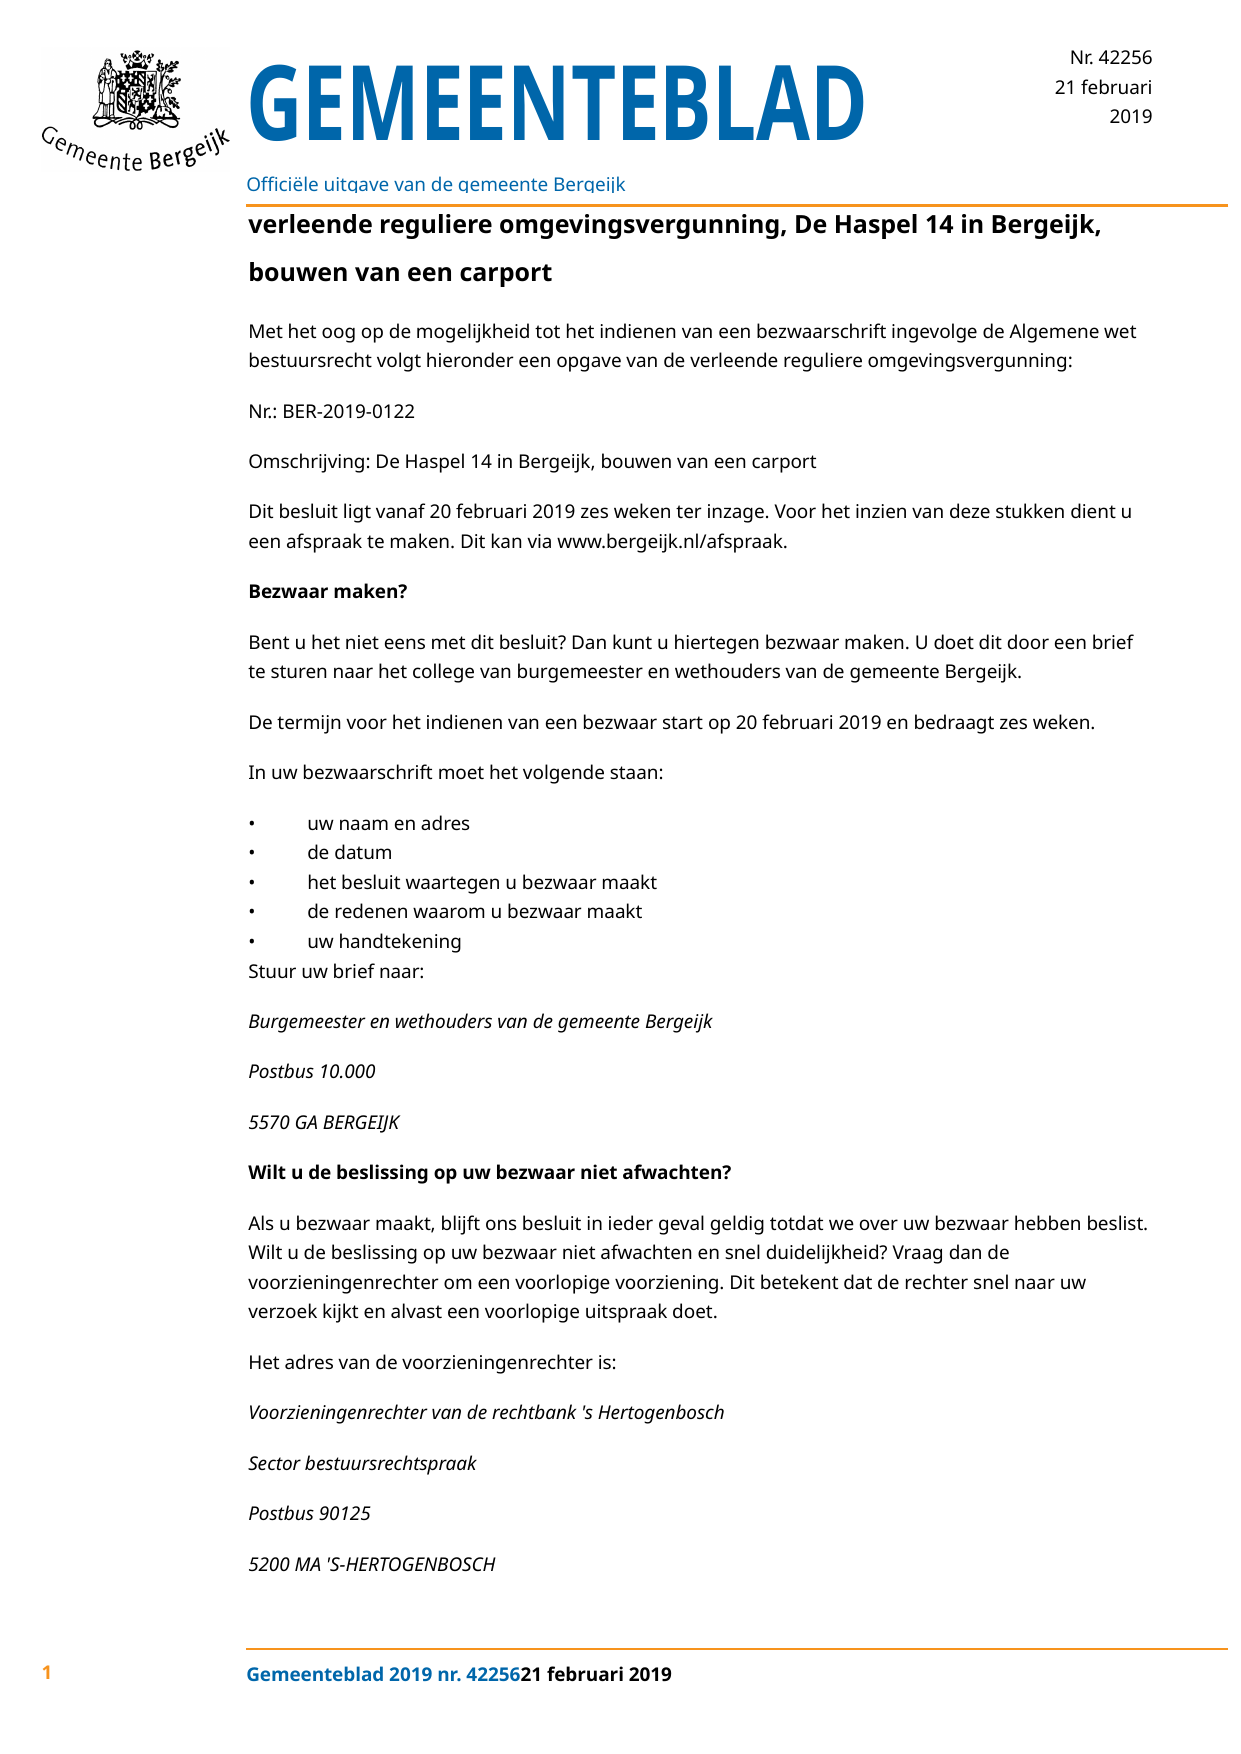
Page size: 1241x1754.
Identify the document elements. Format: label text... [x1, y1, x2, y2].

text Bezwaar maken? [248, 579, 1152, 604]
list uw naam en adres [248, 810, 1152, 836]
text De termijn voor het indienen van een bezwaar start op 20 februari 2019 en bedraagt zes weken. [248, 709, 1152, 735]
text Postbus 10.000 [248, 1059, 1152, 1084]
text Bent u het niet eens met dit besluit? Dan kunt u hiertegen bezwaar maken. U doet dit door een brief te sturen naar het college van burgemeester en wethouders van de gemeente Bergeijk. [248, 629, 1152, 684]
text Wilt u de beslissing op uw bezwaar niet afwachten? [248, 1159, 1152, 1185]
text Burgemeester en wethouders van de gemeente Bergeijk [248, 1008, 1152, 1034]
text verleende reguliere omgevingsvergunning, De Haspel 14 in Bergeijk, bouwen van een carport [248, 207, 1152, 288]
text Het adres van de voorzieningenrechter is: [248, 1349, 1152, 1375]
list de redenen waarom u bezwaar maakt [248, 899, 1152, 924]
text Sector bestuursrechtspraak [248, 1450, 1152, 1476]
text 5200 MA 'S-HERTOGENBOSCH [248, 1551, 1152, 1577]
text 5570 GA BERGEIJK [248, 1109, 1152, 1135]
text Stuur uw brief naar: [248, 958, 1152, 984]
text Dit besluit ligt vanaf 20 februari 2019 zes weken ter inzage. Voor het inzien van deze stukken dient u een afspraak te maken. Dit kan via www.bergeijk.nl/afspraak. [248, 499, 1152, 554]
text Nr.: BER-2019-0122 [248, 398, 1152, 424]
list uw handtekening [248, 928, 1152, 954]
list de datum [248, 839, 1152, 865]
text Met het oog op de mogelijkheid tot het indienen van een bezwaarschrift ingevolge de Algemene wet bestuursrecht volgt hieronder een opgave van de verleende reguliere omgevingsvergunning: [248, 318, 1152, 373]
list het besluit waartegen u bezwaar maakt [248, 869, 1152, 895]
text Omschrijving: De Haspel 14 in Bergeijk, bouwen van een carport [248, 448, 1152, 474]
text Postbus 90125 [248, 1500, 1152, 1526]
text In uw bezwaarschrift moet het volgende staan: [248, 759, 1152, 785]
text Als u bezwaar maakt, blijft ons besluit in ieder geval geldig totdat we over uw bezwaar hebben beslist. Wilt u de beslissing op uw bezwaar niet afwachten en snel duidelijkheid? Vraag dan de voorzieningenrechter om een voorlopige voorziening. Dit betekent dat de rechter snel naar uw verzoek kijkt en alvast een voorlopige uitspraak doet. [248, 1210, 1152, 1324]
text Voorzieningenrechter van de rechtbank 's Hertogenbosch [248, 1399, 1152, 1425]
picture [41, 47, 231, 172]
